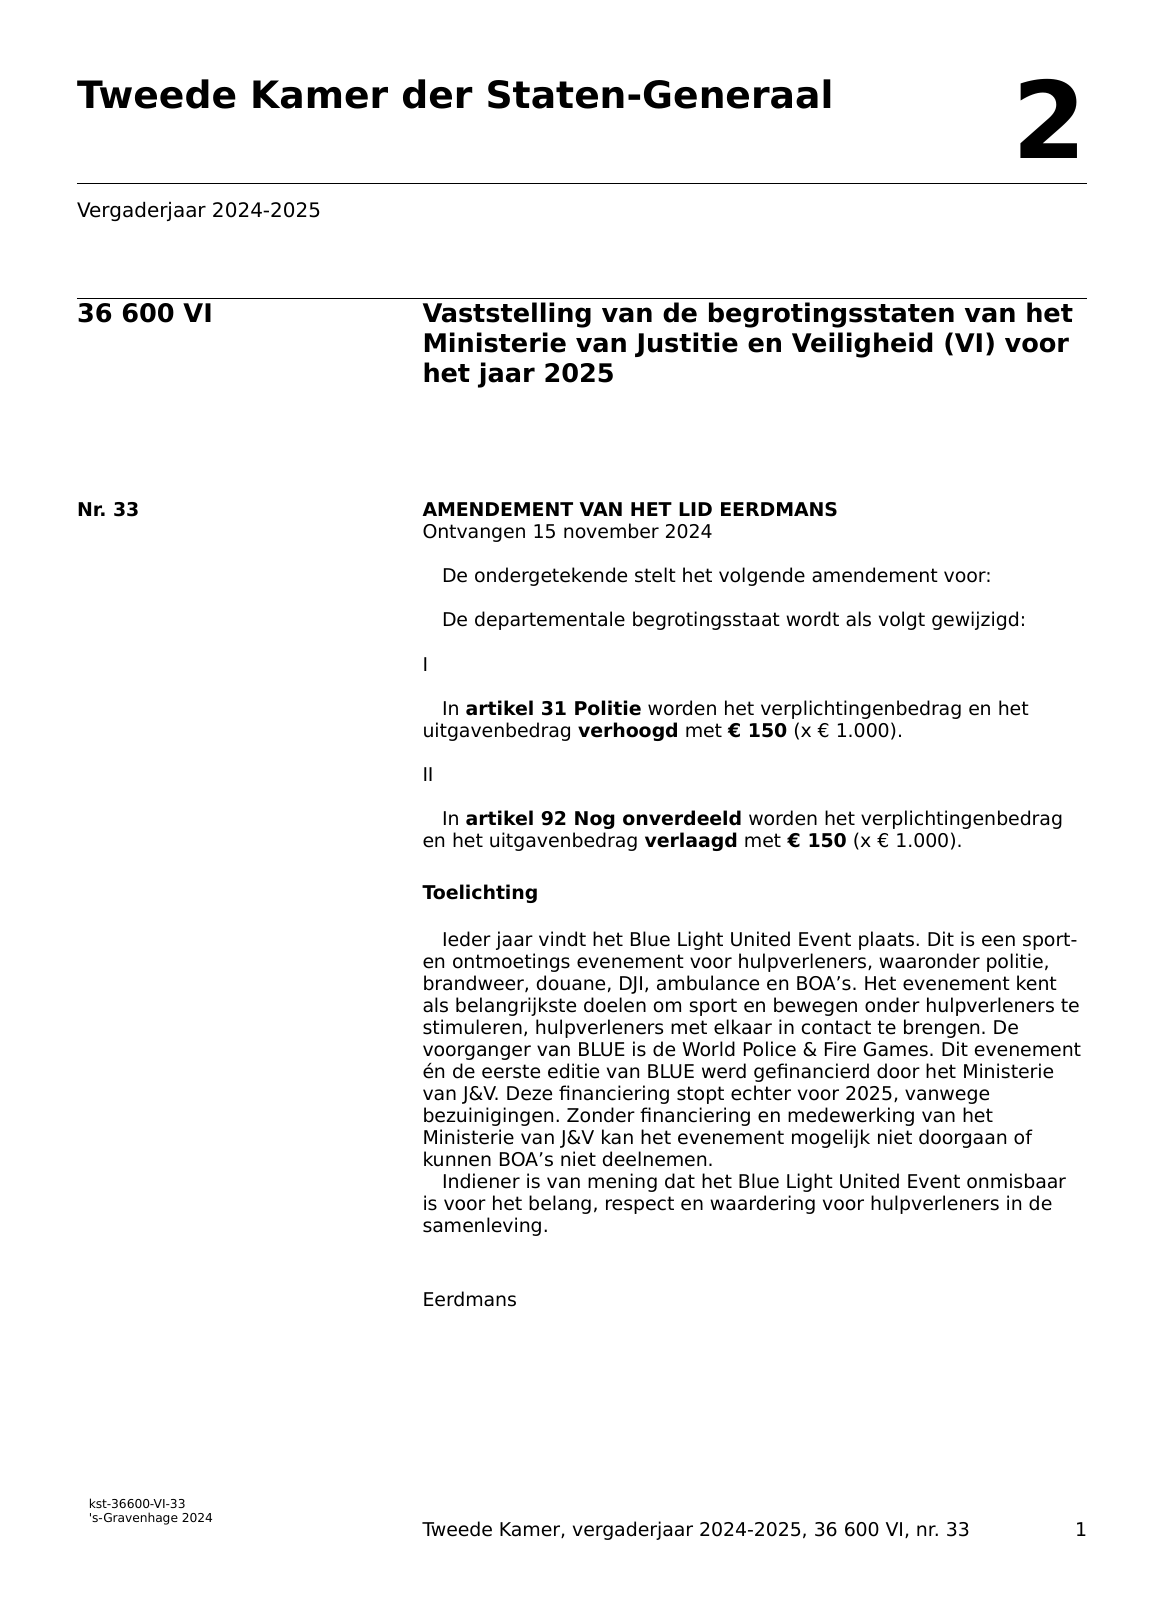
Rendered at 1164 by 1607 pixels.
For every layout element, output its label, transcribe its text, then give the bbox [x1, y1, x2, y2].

table_header Tweede Kamer der Staten-Generaal [77, 59, 886, 183]
table_header 2 [886, 59, 1087, 183]
text Ieder jaar vindt het Blue Light United Event plaats. Dit is een sport-en ontmoetings evenement voor hulpverleners, waaronder politie, brandweer, douane, DJI, ambulance en BOA’s. Het evenement kent als belangrijkste doelen om sport en bewegen onder hulpverleners te stimuleren, hulpverleners met elkaar in contact te brengen. De voorganger van BLUE is de World Police & Fire Games. Dit evenement én de eerste editie van BLUE werd gefinancierd door het Ministerie van J&V. Deze financiering stopt echter voor 2025, vanwege bezuinigingen. Zonder financiering en medewerking van het Ministerie van J&V kan het evenement mogelijk niet doorgaan of kunnen BOA’s niet deelnemen. [422, 929, 1087, 1171]
text I [422, 653, 1087, 676]
subtitle 36 600 VI Vaststelling van de begrotingsstaten van het Ministerie van Justitie en Veiligheid (VI) voor het jaar 2025 [77, 299, 1087, 388]
text kst-36600-VI-33 [88, 1497, 323, 1511]
subtitle Nr. 33 AMENDEMENT VAN HET LID EERDMANS [77, 499, 1087, 521]
table_cell Vergaderjaar 2024-2025 [77, 184, 1087, 298]
subtitle Toelichting [422, 882, 1087, 904]
text De departementale begrotingsstaat wordt als volgt gewijzigd: [422, 609, 1087, 631]
text Ontvangen 15 november 2024 [422, 521, 1087, 543]
text Indiener is van mening dat het Blue Light United Event onmisbaar is voor het belang, respect en waardering voor hulpverleners in de samenleving. [422, 1171, 1087, 1237]
text II [422, 764, 1087, 786]
text De ondergetekende stelt het volgende amendement voor: [422, 565, 1087, 587]
text 's-Gravenhage 2024 [88, 1511, 323, 1525]
text In artikel 31 Politie worden het verplichtingenbedrag en het uitgavenbedrag verhoogd met € 150 (x € 1.000). [422, 698, 1087, 742]
text Eerdmans [422, 1267, 1087, 1311]
text In artikel 92 Nog onverdeeld worden het verplichtingenbedrag en het uitgavenbedrag verlaagd met € 150 (x € 1.000). [422, 808, 1087, 852]
